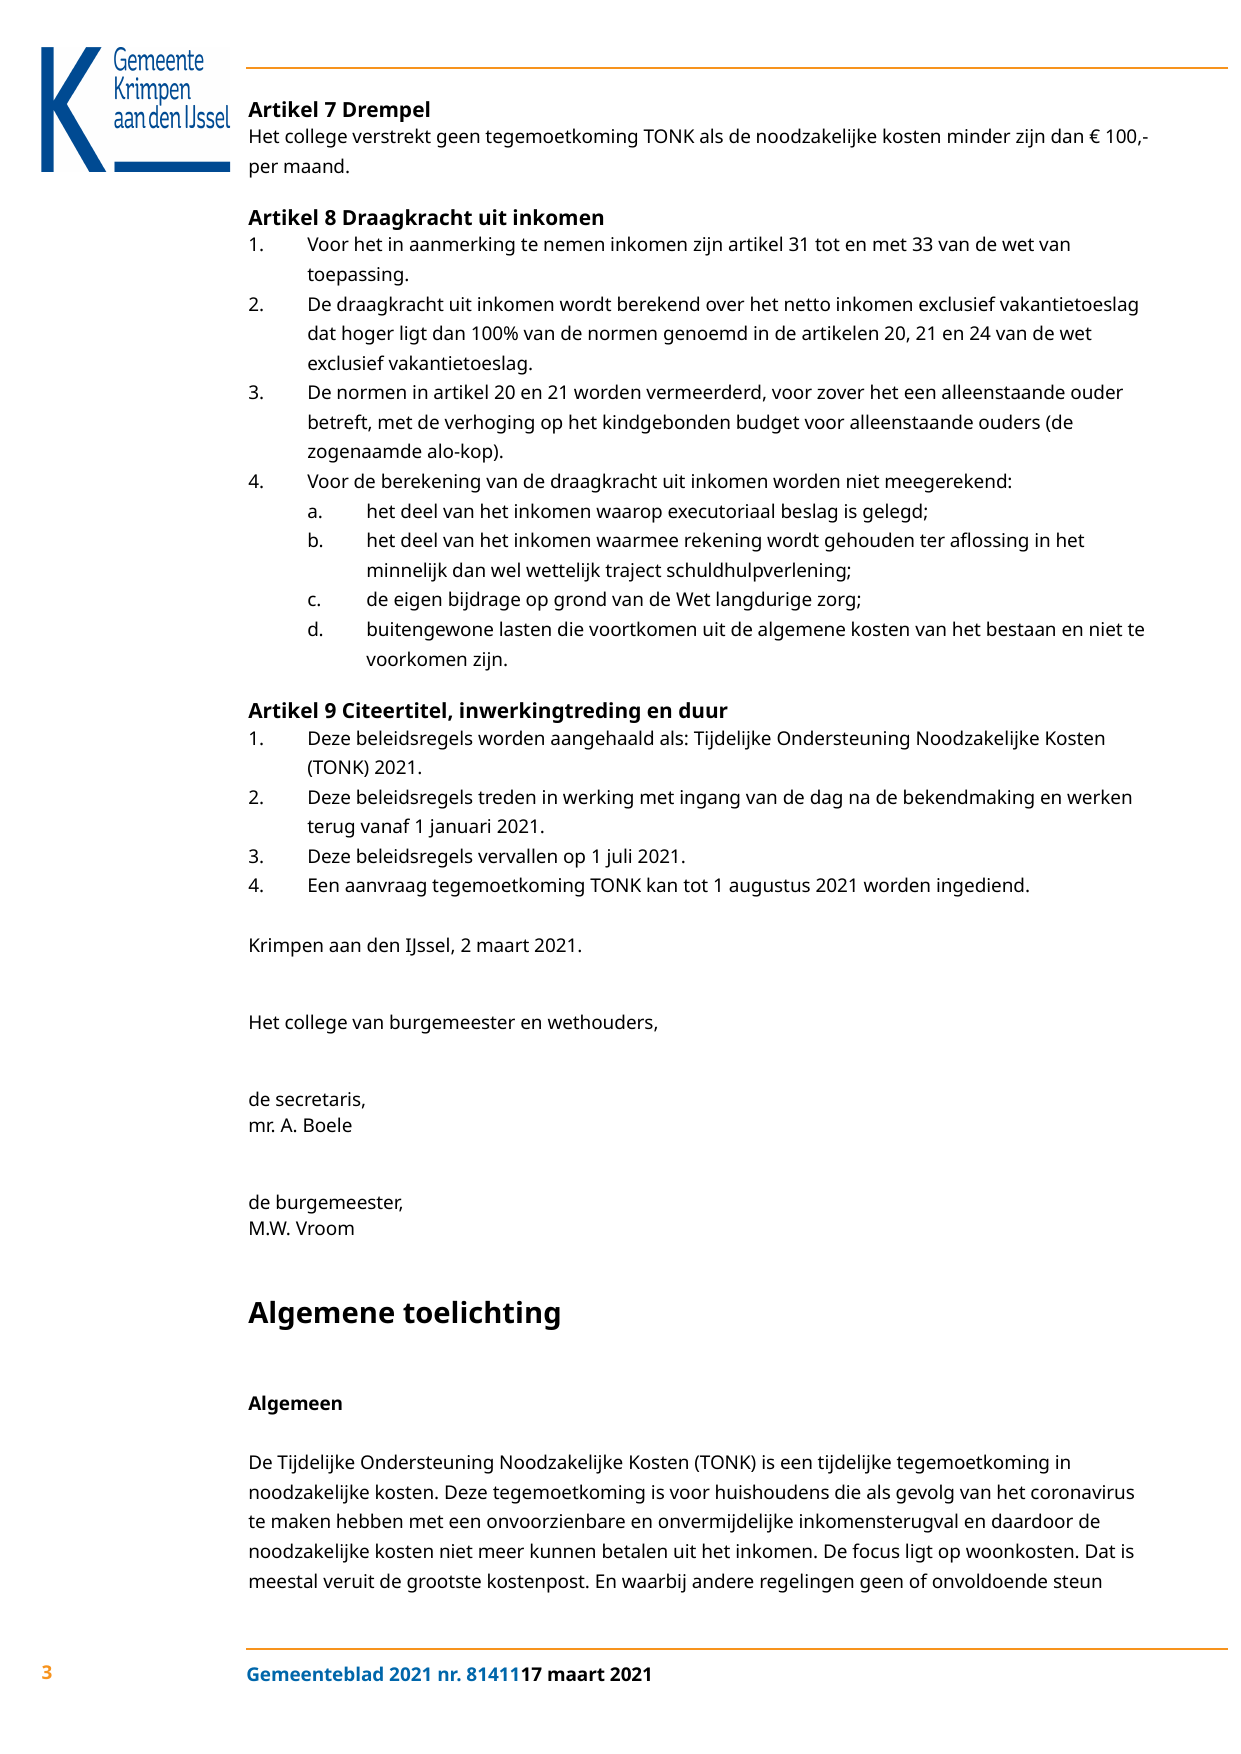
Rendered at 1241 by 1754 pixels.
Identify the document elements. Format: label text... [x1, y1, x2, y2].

text mr. A. Boele [248, 1112, 1152, 1138]
list de eigen bijdrage op grond van de Wet langdurige zorg; [307, 587, 1152, 612]
list Een aanvraag tegemoetkoming TONK kan tot 1 augustus 2021 worden ingediend. [248, 873, 1152, 898]
text de secretaris, [248, 1086, 1152, 1112]
list Deze beleidsregels worden aangehaald als: Tijdelijke Ondersteuning Noodzakelijke Kosten (TONK) 2021. [248, 725, 1152, 780]
list De draagkracht uit inkomen wordt berekend over het netto inkomen exclusief vakantietoeslag dat hoger ligt dan 100% van de normen genoemd in de artikelen 20, 21 en 24 van de wet exclusief vakantietoeslag. [248, 291, 1152, 376]
picture [41, 47, 231, 172]
text Het college verstrekt geen tegemoetkoming TONK als de noodzakelijke kosten minder zijn dan € 100,- per maand. [248, 123, 1152, 178]
text Artikel 7 Drempel [248, 95, 1152, 123]
text Het college van burgemeester en wethouders, [248, 1009, 1152, 1035]
list De normen in artikel 20 en 21 worden vermeerderd, voor zover het een alleenstaande ouder betreft, met de verhoging op het kindgebonden budget voor alleenstaande ouders (de zogenaamde alo-kop). [248, 379, 1152, 464]
text Algemene toelichting [248, 1292, 1152, 1332]
list Deze beleidsregels vervallen op 1 juli 2021. [248, 843, 1152, 869]
list het deel van het inkomen waarop executoriaal beslag is gelegd; [307, 498, 1152, 524]
text Artikel 8 Draagkracht uit inkomen [248, 203, 1152, 232]
list Voor de berekening van de draagkracht uit inkomen worden niet meegerekend: [248, 468, 1152, 494]
list Voor het in aanmerking te nemen inkomen zijn artikel 31 tot en met 33 van de wet van toepassing. [248, 232, 1152, 287]
text Krimpen aan den IJssel, 2 maart 2021. [248, 932, 1152, 957]
text De Tijdelijke Ondersteuning Noodzakelijke Kosten (TONK) is een tijdelijke tegemoetkoming in noodzakelijke kosten. Deze tegemoetkoming is voor huishoudens die als gevolg van het coronavirus te maken hebben met een onvoorzienbare en onvermijdelijke inkomensterugval en daardoor de noodzakelijke kosten niet meer kunnen betalen uit het inkomen. De focus ligt op woonkosten. Dat is meestal veruit de grootste kostenpost. En waarbij andere regelingen geen of onvoldoende steun [248, 1449, 1152, 1594]
list Deze beleidsregels treden in werking met ingang van de dag na de bekendmaking en werken terug vanaf 1 januari 2021. [248, 784, 1152, 839]
text Artikel 9 Citeertitel, inwerkingtreding en duur [248, 696, 1152, 725]
text Algemeen [248, 1390, 1152, 1416]
text M.W. Vroom [248, 1215, 1152, 1241]
list het deel van het inkomen waarmee rekening wordt gehouden ter aflossing in het minnelijk dan wel wettelijk traject schuldhulpverlening; [307, 527, 1152, 583]
list buitengewone lasten die voortkomen uit de algemene kosten van het bestaan en niet te voorkomen zijn. [307, 616, 1152, 672]
text de burgemeester, [248, 1189, 1152, 1215]
